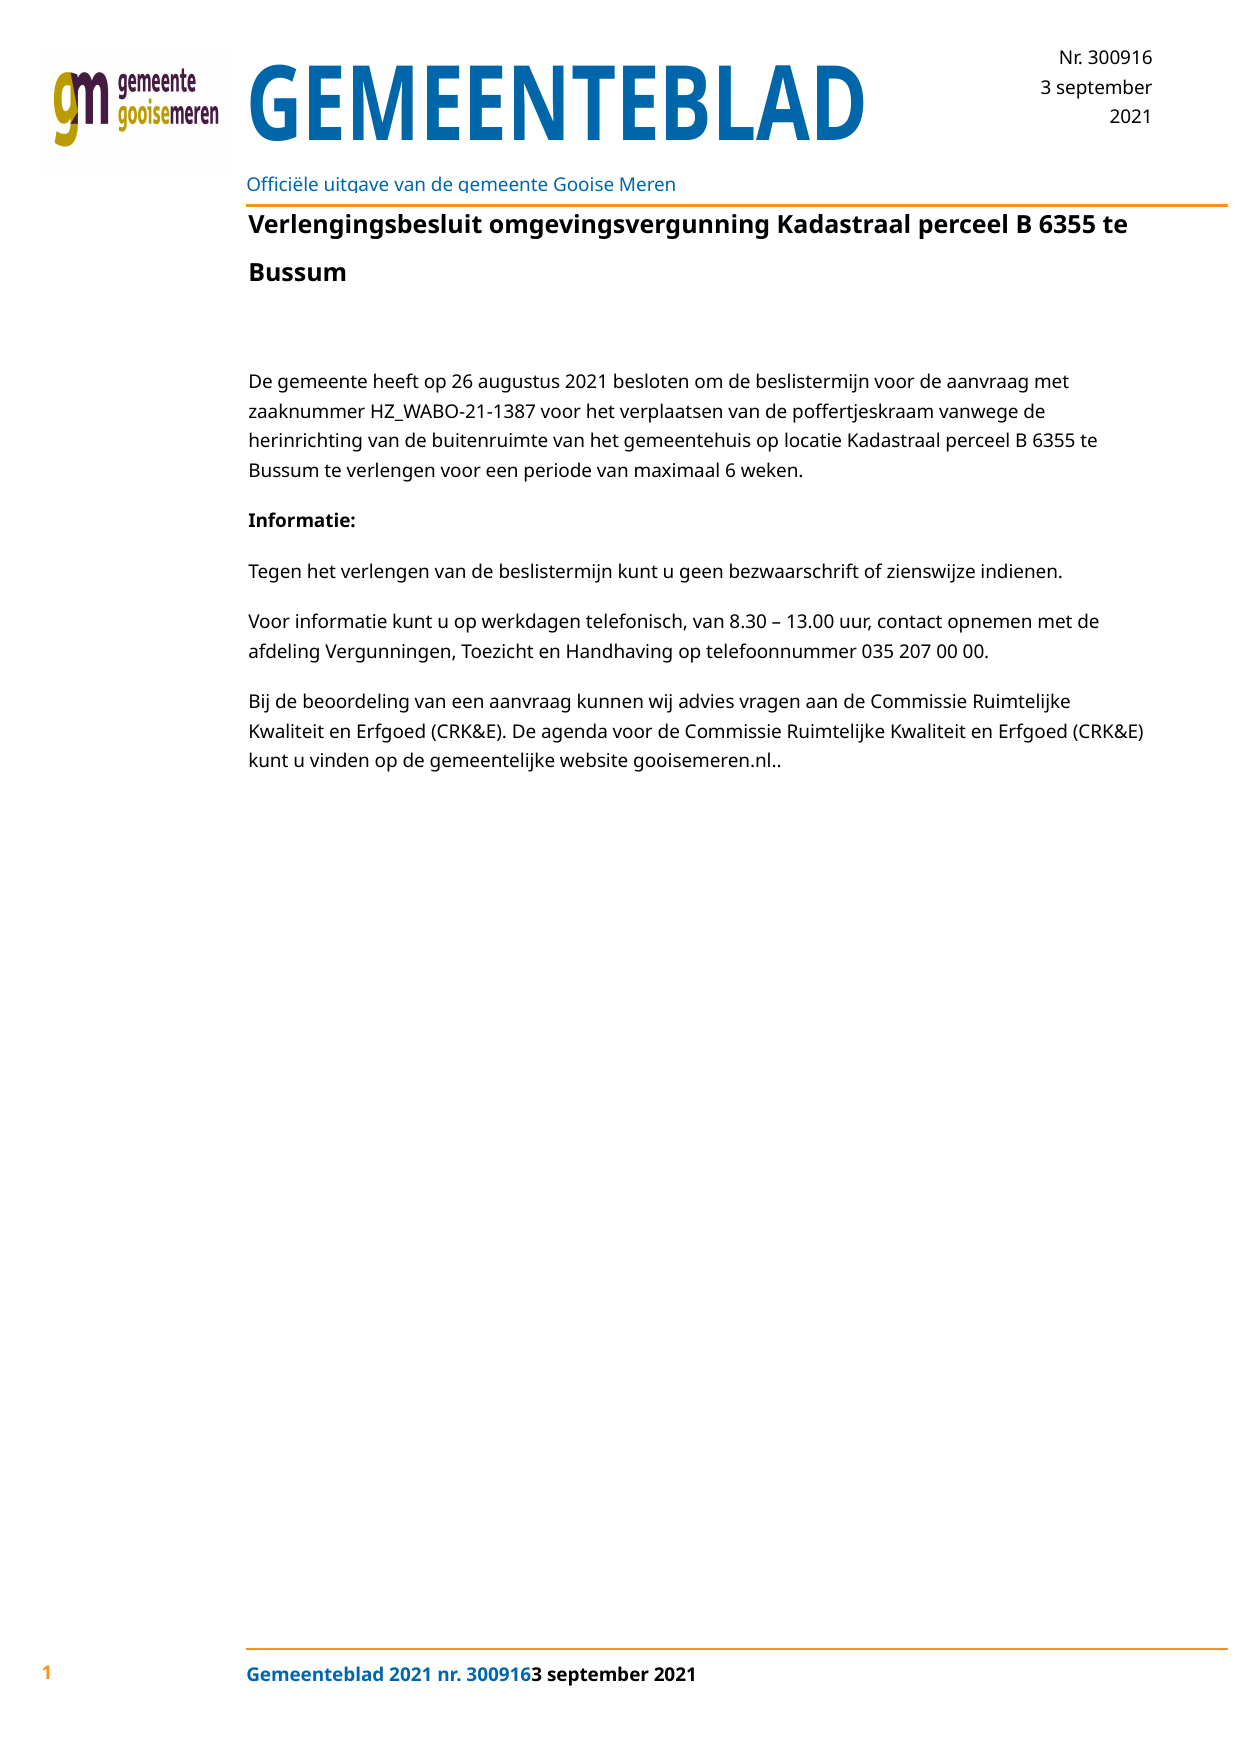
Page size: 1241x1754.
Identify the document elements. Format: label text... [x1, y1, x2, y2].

text Voor informatie kunt u op werkdagen telefonisch, van 8.30 – 13.00 uur, contact opnemen met de afdeling Vergunningen, Toezicht en Handhaving op telefoonnummer 035 207 00 00. [248, 608, 1152, 664]
text Bij de beoordeling van een aanvraag kunnen wij advies vragen aan de Commissie Ruimtelijke Kwaliteit en Erfgoed (CRK&E). De agenda voor de Commissie Ruimtelijke Kwaliteit en Erfgoed (CRK&E) kunt u vinden op de gemeentelijke website gooisemeren.nl.. [248, 688, 1152, 773]
text Verlengingsbesluit omgevingsvergunning Kadastraal perceel B 6355 te Bussum [248, 207, 1152, 288]
text De gemeente heeft op 26 augustus 2021 besloten om de beslistermijn voor de aanvraag met zaaknummer HZ_WABO-21-1387 voor het verplaatsen van de poffertjeskraam vanwege de herinrichting van de buitenruimte van het gemeentehuis op locatie Kadastraal perceel B 6355 te Bussum te verlengen voor een periode van maximaal 6 weken. [248, 368, 1152, 483]
text Informatie: [248, 507, 1152, 533]
text Tegen het verlengen van de beslistermijn kunt u geen bezwaarschrift of zienswijze indienen. [248, 558, 1152, 584]
picture [41, 47, 231, 172]
